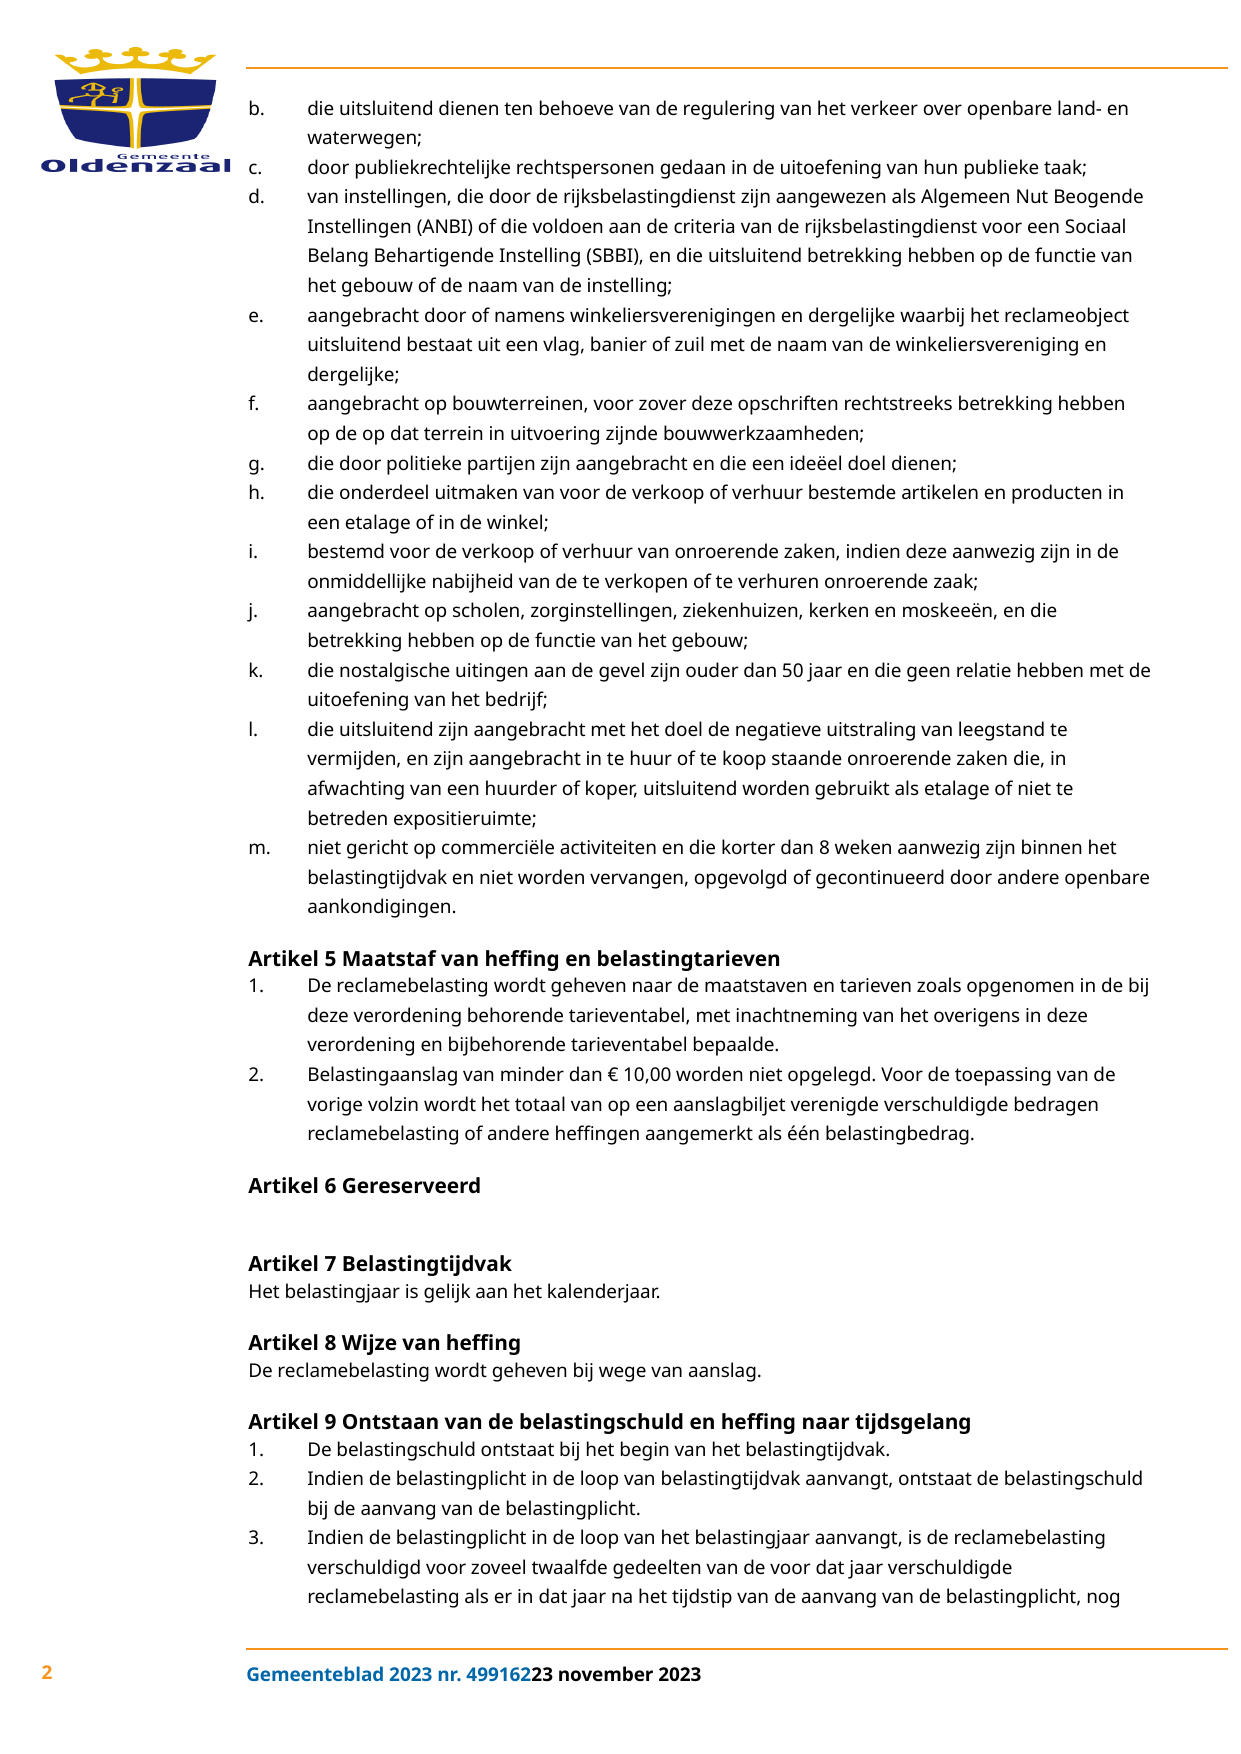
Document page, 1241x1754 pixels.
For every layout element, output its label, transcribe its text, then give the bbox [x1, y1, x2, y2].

picture [41, 47, 231, 172]
text Artikel 9 Ontstaan van de belastingschuld en heffing naar tijdsgelang [248, 1407, 1152, 1436]
list die door politieke partijen zijn aangebracht en die een ideëel doel dienen; [248, 450, 1152, 476]
list door publiekrechtelijke rechtspersonen gedaan in de uitoefening van hun publieke taak; [248, 154, 1152, 180]
list niet gericht op commerciële activiteiten en die korter dan 8 weken aanwezig zijn binnen het belastingtijdvak en niet worden vervangen, opgevolgd of gecontinueerd door andere openbare aankondigingen. [248, 834, 1152, 919]
text De reclamebelasting wordt geheven bij wege van aanslag. [248, 1357, 1152, 1383]
list aangebracht door of namens winkeliersverenigingen en dergelijke waarbij het reclameobject uitsluitend bestaat uit een vlag, banier of zuil met de naam van de winkeliersvereniging en dergelijke; [248, 302, 1152, 387]
list De reclamebelasting wordt geheven naar de maatstaven en tarieven zoals opgenomen in de bij deze verordening behorende tarieventabel, met inachtneming van het overigens in deze verordening en bijbehorende tarieventabel bepaalde. [248, 972, 1152, 1057]
text Artikel 8 Wijze van heffing [248, 1328, 1152, 1357]
list die nostalgische uitingen aan de gevel zijn ouder dan 50 jaar en die geen relatie hebben met de uitoefening van het bedrijf; [248, 657, 1152, 712]
list die uitsluitend dienen ten behoeve van de regulering van het verkeer over openbare land- en waterwegen; [248, 95, 1152, 150]
text Artikel 5 Maatstaf van heffing en belastingtarieven [248, 944, 1152, 972]
list bestemd voor de verkoop of verhuur van onroerende zaken, indien deze aanwezig zijn in de onmiddellijke nabijheid van de te verkopen of te verhuren onroerende zaak; [248, 538, 1152, 594]
list aangebracht op bouwterreinen, voor zover deze opschriften rechtstreeks betrekking hebben op de op dat terrein in uitvoering zijnde bouwwerkzaamheden; [248, 391, 1152, 446]
list die onderdeel uitmaken van voor de verkoop of verhuur bestemde artikelen en producten in een etalage of in de winkel; [248, 479, 1152, 535]
list De belastingschuld ontstaat bij het begin van het belastingtijdvak. [248, 1436, 1152, 1461]
list Indien de belastingplicht in de loop van het belastingjaar aanvangt, is de reclamebelasting verschuldigd voor zoveel twaalfde gedeelten van de voor dat jaar verschuldigde reclamebelasting als er in dat jaar na het tijdstip van de aanvang van de belastingplicht, nog [248, 1524, 1152, 1609]
list die uitsluitend zijn aangebracht met het doel de negatieve uitstraling van leegstand te vermijden, en zijn aangebracht in te huur of te koop staande onroerende zaken die, in afwachting van een huurder of koper, uitsluitend worden gebruikt als etalage of niet te betreden expositieruimte; [248, 716, 1152, 831]
text Artikel 7 Belastingtijdvak [248, 1249, 1152, 1278]
list Belastingaanslag van minder dan € 10,00 worden niet opgelegd. Voor de toepassing van de vorige volzin wordt het totaal van op een aanslagbiljet verenigde verschuldigde bedragen reclamebelasting of andere heffingen aangemerkt als één belastingbedrag. [248, 1061, 1152, 1146]
list van instellingen, die door de rijksbelastingdienst zijn aangewezen als Algemeen Nut Beogende Instellingen (ANBI) of die voldoen aan de criteria van de rijksbelastingdienst voor een Sociaal Belang Behartigende Instelling (SBBI), en die uitsluitend betrekking hebben op de functie van het gebouw of de naam van de instelling; [248, 183, 1152, 298]
list Indien de belastingplicht in de loop van belastingtijdvak aanvangt, ontstaat de belastingschuld bij de aanvang van de belastingplicht. [248, 1465, 1152, 1521]
list aangebracht op scholen, zorginstellingen, ziekenhuizen, kerken en moskeeën, en die betrekking hebben op de functie van het gebouw; [248, 598, 1152, 653]
text Artikel 6 Gereserveerd [248, 1171, 1152, 1199]
text Het belastingjaar is gelijk aan het kalenderjaar. [248, 1278, 1152, 1304]
